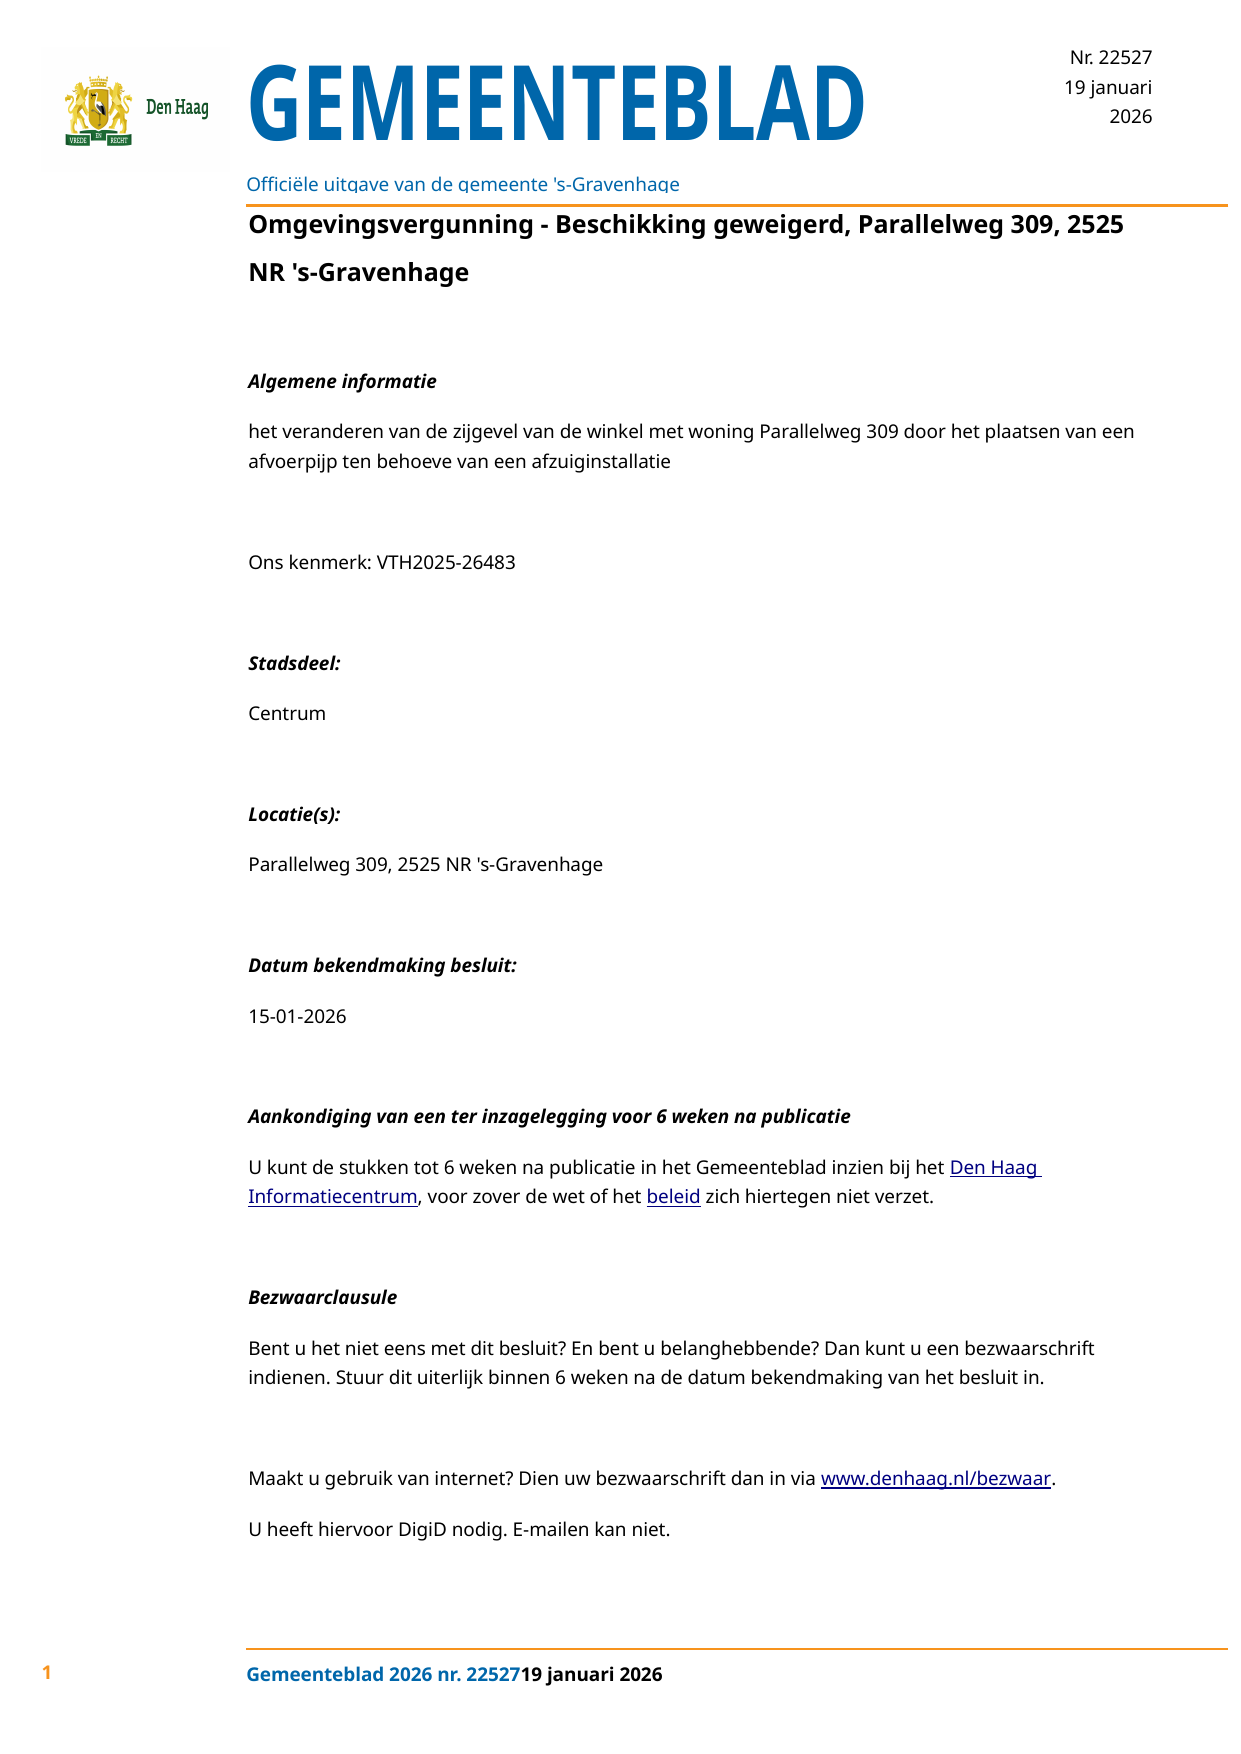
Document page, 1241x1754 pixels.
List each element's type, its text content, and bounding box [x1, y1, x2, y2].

text Parallelweg 309, 2525 NR 's-Gravenhage [248, 852, 1152, 877]
text Centrum [248, 700, 1152, 726]
text Ons kenmerk: VTH2025-26483 [248, 549, 1152, 575]
text Algemene informatie [248, 368, 1152, 394]
text het veranderen van de zijgevel van de winkel met woning Parallelweg 309 door het plaatsen van een afvoerpijp ten behoeve van een afzuiginstallatie [248, 419, 1152, 474]
text Locatie(s): [248, 801, 1152, 827]
text 15-01-2026 [248, 1003, 1152, 1029]
text Maakt u gebruik van internet? Dien uw bezwaarschrift dan in via www.denhaag.nl/bezwaar. [248, 1465, 1152, 1491]
text U heeft hiervoor DigiD nodig. E-mailen kan niet. [248, 1516, 1152, 1542]
text Omgevingsvergunning - Beschikking geweigerd, Parallelweg 309, 2525 NR 's-Gravenhage [248, 207, 1152, 288]
text U kunt de stukken tot 6 weken na publicatie in het Gemeenteblad inzien bij het Den Haag Informatiecentrum, voor zover de wet of het beleid zich hiertegen niet verzet. [248, 1154, 1152, 1209]
text Aankondiging van een ter inzagelegging voor 6 weken na publicatie [248, 1104, 1152, 1129]
text Stadsdeel: [248, 650, 1152, 676]
text Bezwaarclausule [248, 1284, 1152, 1310]
text Bent u het niet eens met dit besluit? En bent u belanghebbende? Dan kunt u een bezwaarschrift indienen. Stuur dit uiterlijk binnen 6 weken na de datum bekendmaking van het besluit in. [248, 1335, 1152, 1390]
text Datum bekendmaking besluit: [248, 952, 1152, 978]
picture [41, 47, 231, 172]
